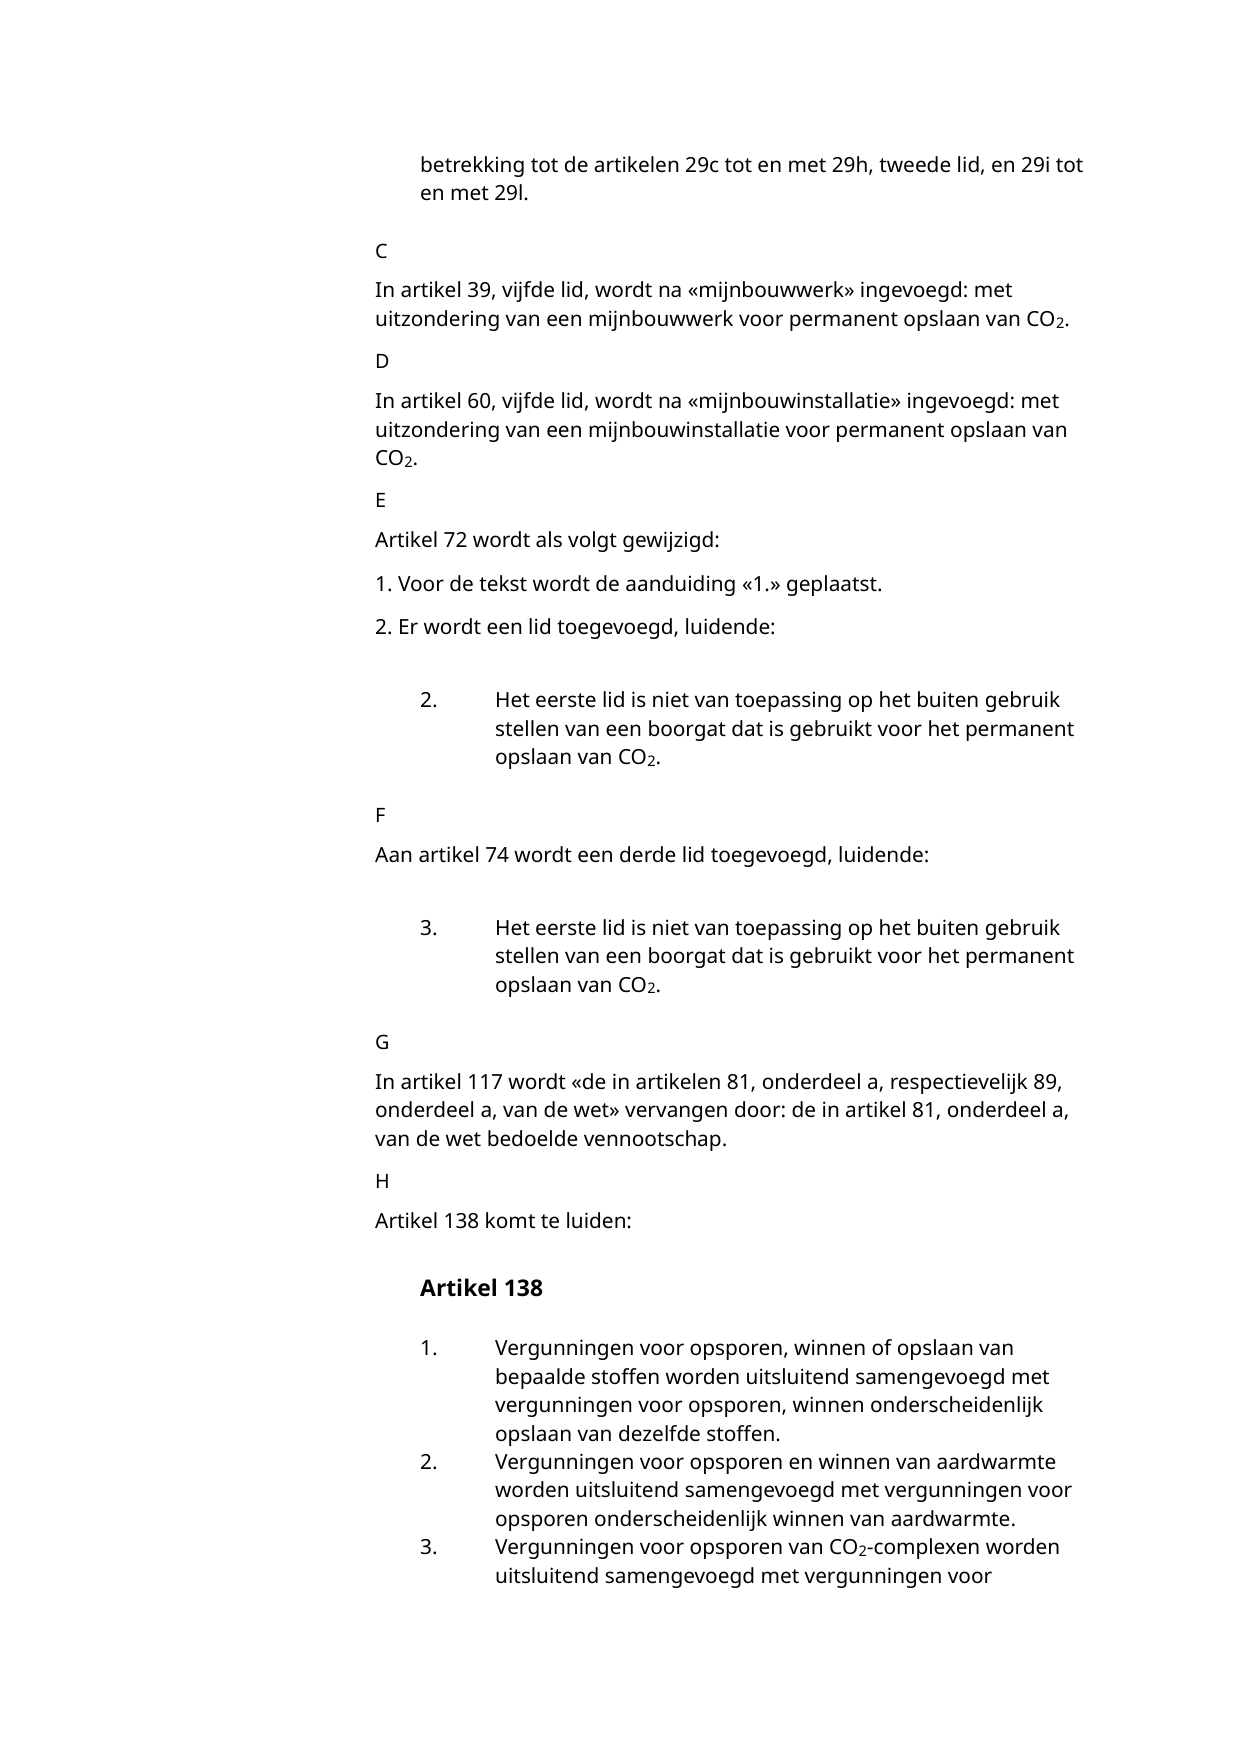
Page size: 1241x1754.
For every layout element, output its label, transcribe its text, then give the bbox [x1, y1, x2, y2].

text F [375, 801, 1090, 828]
text In artikel 39, vijfde lid, wordt na «mijnbouwwerk» ingevoegd: met uitzondering van een mijnbouwwerk voor permanent opslaan van CO2. [375, 276, 1090, 332]
list Vergunningen voor opsporen en winnen van aardwarmte worden uitsluitend samengevoegd met vergunningen voor opsporen onderscheidenlijk winnen van aardwarmte. [420, 1447, 1090, 1532]
text D [375, 347, 1090, 374]
text Artikel 138 komt te luiden: [375, 1206, 1090, 1235]
text betrekking tot de artikelen 29c tot en met 29h, tweede lid, en 29i tot en met 29l. [420, 150, 1090, 207]
text In artikel 60, vijfde lid, wordt na «mijnbouwinstallatie» ingevoegd: met uitzondering van een mijnbouwinstallatie voor permanent opslaan van CO2. [375, 386, 1090, 472]
list Het eerste lid is niet van toepassing op het buiten gebruik stellen van een boorgat dat is gebruikt voor het permanent opslaan van CO2. [420, 686, 1090, 771]
text In artikel 117 wordt «de in artikelen 81, onderdeel a, respectievelijk 89, onderdeel a, van de wet» vervangen door: de in artikel 81, onderdeel a, van de wet bedoelde vennootschap. [375, 1067, 1090, 1152]
list Vergunningen voor opsporen, winnen of opslaan van bepaalde stoffen worden uitsluitend samengevoegd met vergunningen voor opsporen, winnen onderscheidenlijk opslaan van dezelfde stoffen. [420, 1333, 1090, 1447]
list Vergunningen voor opsporen van CO2-complexen worden uitsluitend samengevoegd met vergunningen voor [420, 1532, 1090, 1589]
text E [375, 487, 1090, 513]
text G [375, 1028, 1090, 1055]
text Artikel 72 wordt als volgt gewijzigd: [375, 525, 1090, 554]
subtitle Artikel 138 [420, 1272, 1090, 1303]
text Aan artikel 74 wordt een derde lid toegevoegd, luidende: [375, 840, 1090, 868]
text 2. Er wordt een lid toegevoegd, luidende: [375, 612, 1090, 641]
text H [375, 1167, 1090, 1194]
text C [375, 237, 1090, 264]
text 1. Voor de tekst wordt de aanduiding «1.» geplaatst. [375, 569, 1090, 597]
list Het eerste lid is niet van toepassing op het buiten gebruik stellen van een boorgat dat is gebruikt voor het permanent opslaan van CO2. [420, 913, 1090, 998]
